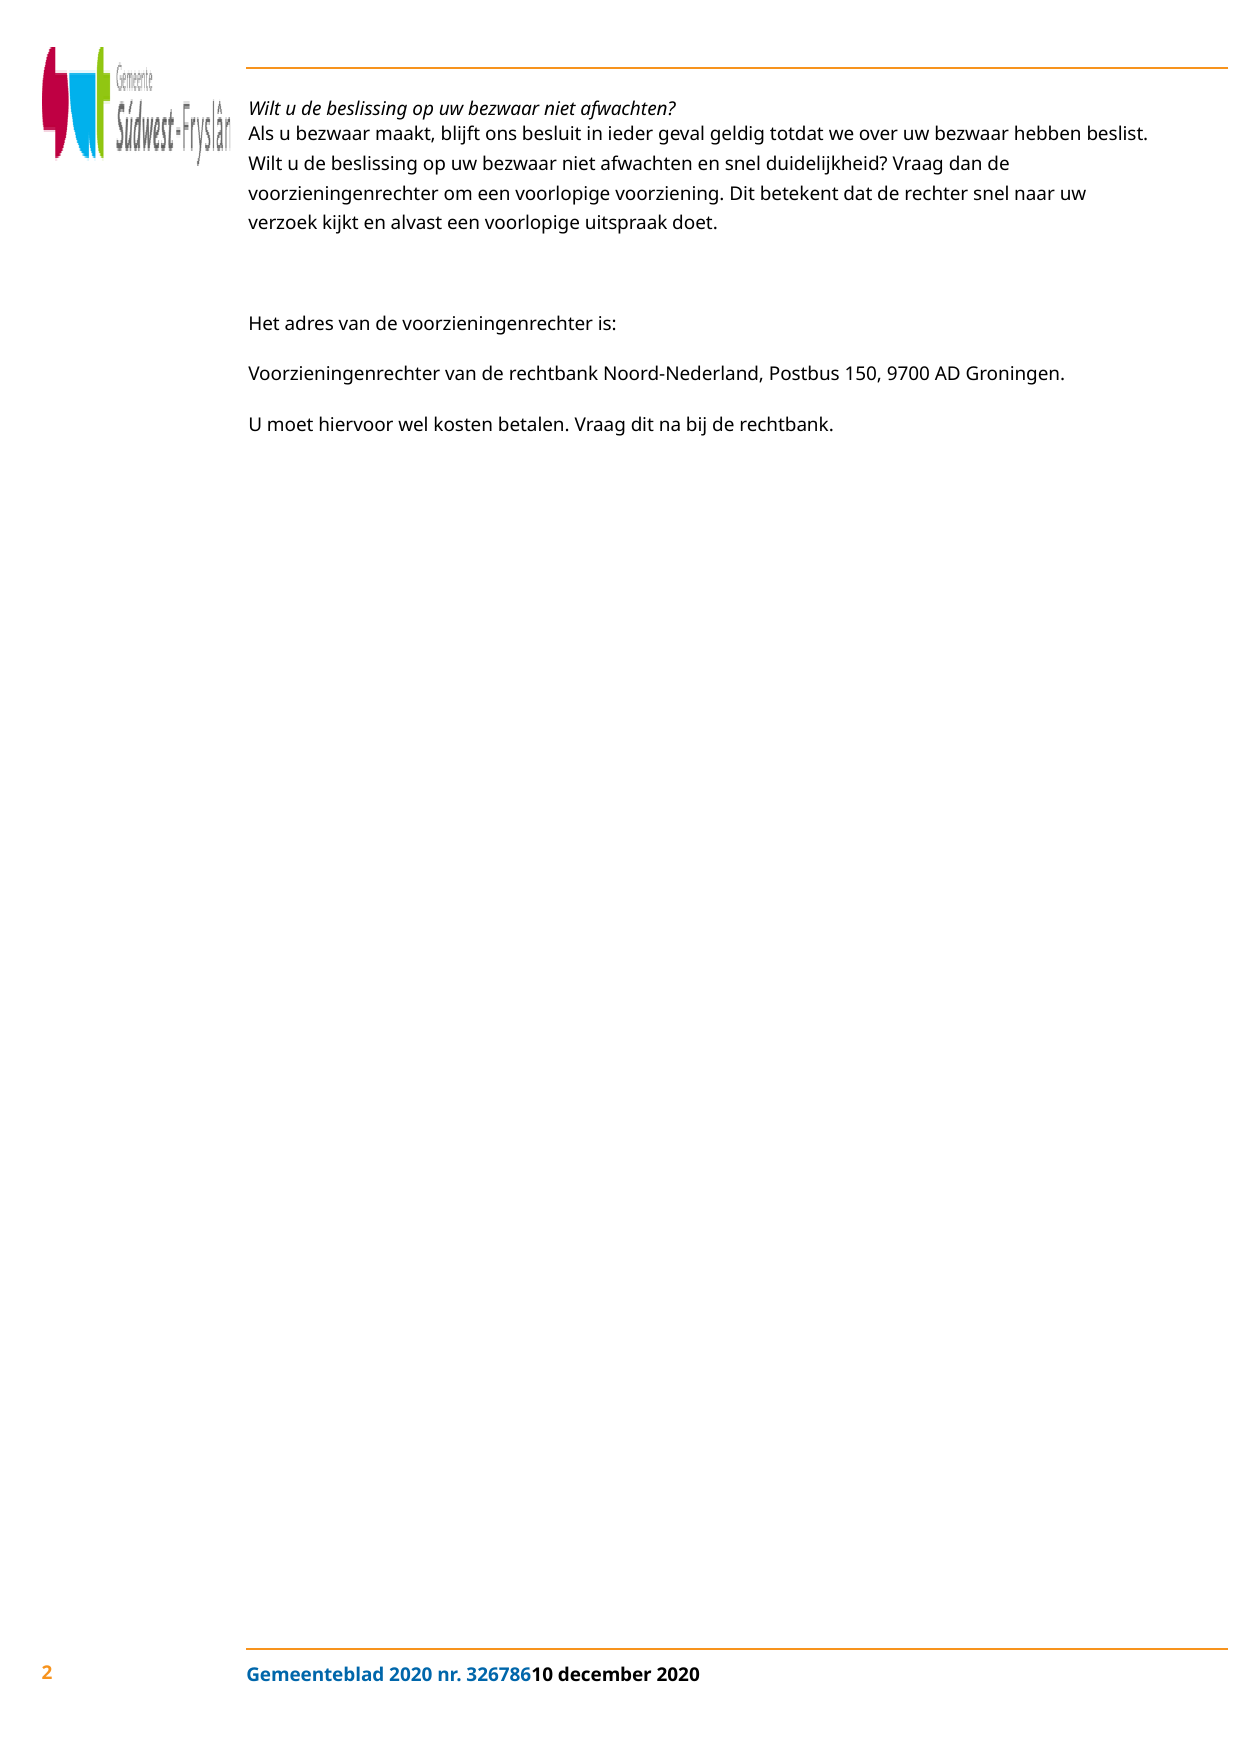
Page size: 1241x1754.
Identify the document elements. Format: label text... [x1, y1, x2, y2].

text Als u bezwaar maakt, blijft ons besluit in ieder geval geldig totdat we over uw bezwaar hebben beslist. Wilt u de beslissing op uw bezwaar niet afwachten en snel duidelijkheid? Vraag dan de voorzieningenrechter om een voorlopige voorziening. Dit betekent dat de rechter snel naar uw verzoek kijkt en alvast een voorlopige uitspraak doet. [248, 121, 1152, 235]
text U moet hiervoor wel kosten betalen. Vraag dit na bij de rechtbank. [248, 411, 1152, 437]
text Voorzieningenrechter van de rechtbank Noord-Nederland, Postbus 150, 9700 AD Groningen. [248, 361, 1152, 386]
picture [41, 47, 231, 172]
text Wilt u de beslissing op uw bezwaar niet afwachten? [248, 95, 1152, 121]
text Het adres van de voorzieningenrechter is: [248, 310, 1152, 336]
